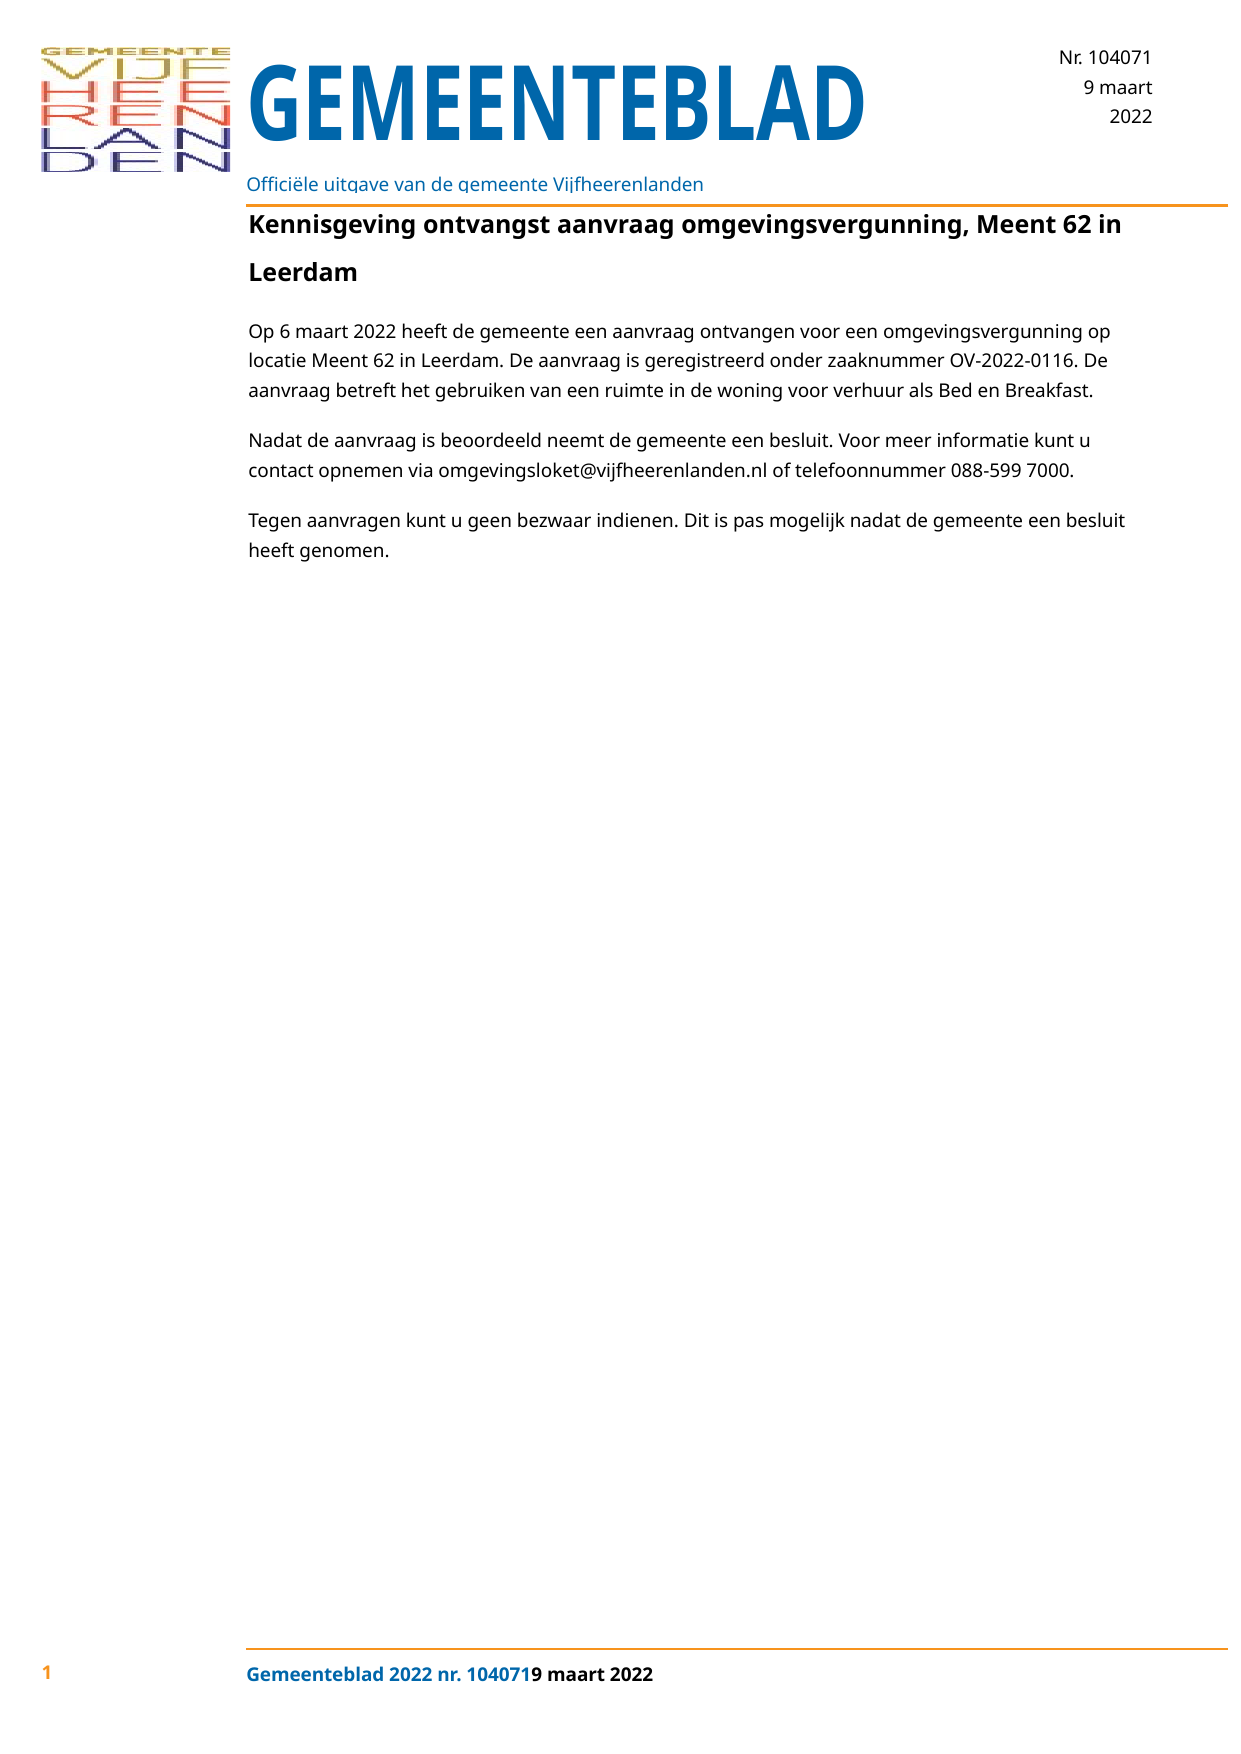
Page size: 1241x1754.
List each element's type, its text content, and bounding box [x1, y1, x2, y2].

text Nadat de aanvraag is beoordeeld neemt de gemeente een besluit. Voor meer informatie kunt u contact opnemen via omgevingsloket@vijfheerenlanden.nl of telefoonnummer 088-599 7000. [248, 427, 1152, 483]
text Tegen aanvragen kunt u geen bezwaar indienen. Dit is pas mogelijk nadat de gemeente een besluit heeft genomen. [248, 507, 1152, 563]
text Kennisgeving ontvangst aanvraag omgevingsvergunning, Meent 62 in Leerdam [248, 207, 1152, 288]
picture [41, 47, 231, 172]
text Op 6 maart 2022 heeft de gemeente een aanvraag ontvangen voor een omgevingsvergunning op locatie Meent 62 in Leerdam. De aanvraag is geregistreerd onder zaaknummer OV-2022-0116. De aanvraag betreft het gebruiken van een ruimte in de woning voor verhuur als Bed en Breakfast. [248, 318, 1152, 403]
